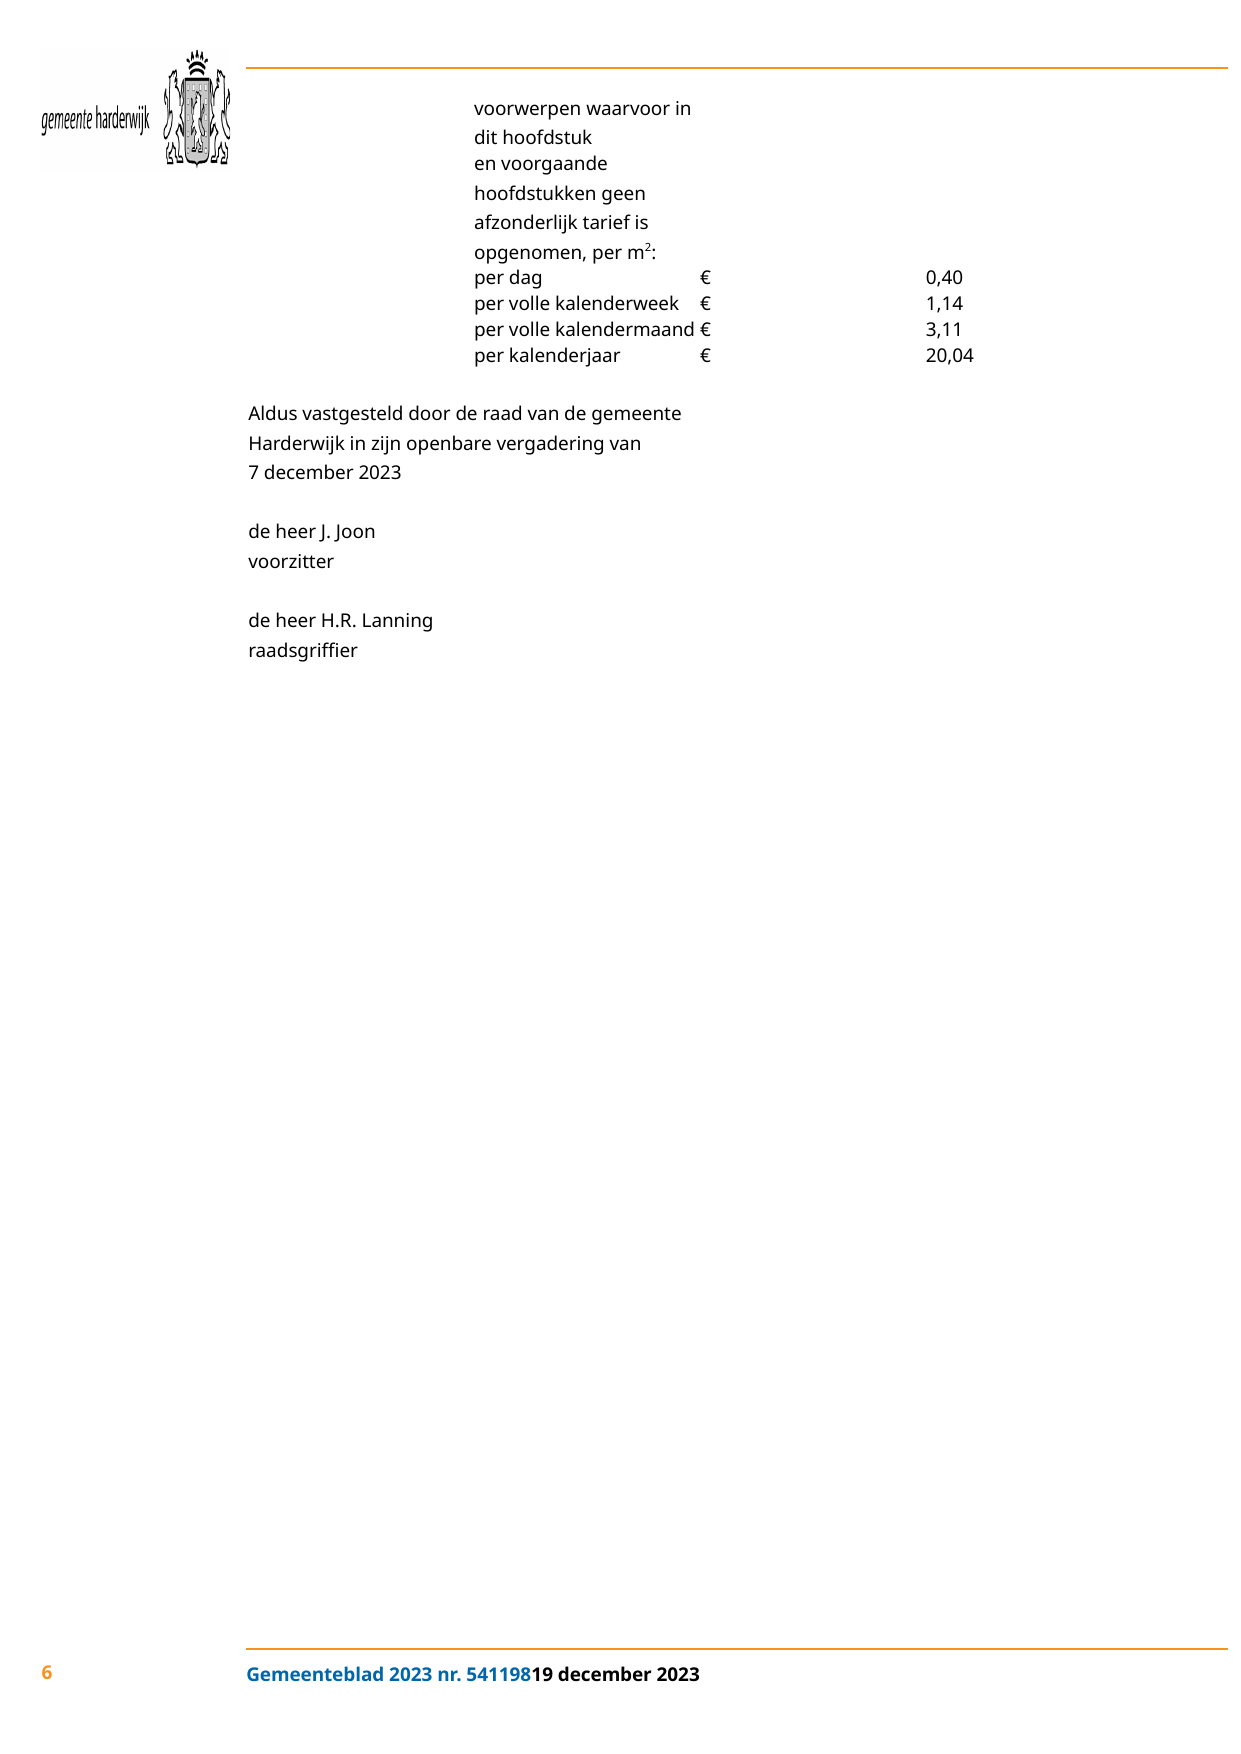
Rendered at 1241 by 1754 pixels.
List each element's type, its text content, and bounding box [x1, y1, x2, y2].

table_cell 20,04 [926, 342, 1152, 367]
table_cell [248, 290, 474, 316]
text raadsgriffier [248, 637, 1152, 663]
table_cell en voorgaande hoofdstukken geen afzonderlijk tarief is opgenomen, per m2: [474, 150, 700, 264]
table_cell [700, 150, 926, 264]
table_cell [248, 95, 474, 150]
text Aldus vastgesteld door de raad van de gemeente [248, 400, 1152, 426]
table_cell voorwerpen waarvoor in dit hoofdstuk [474, 95, 700, 150]
picture [41, 47, 231, 172]
text de heer J. Joon [248, 519, 1152, 544]
table_cell [248, 316, 474, 342]
table_cell 3,11 [926, 316, 1152, 342]
table_cell € [700, 290, 926, 316]
table_cell 0,40 [926, 265, 1152, 290]
table_cell per volle kalenderweek [474, 290, 700, 316]
table_cell per kalenderjaar [474, 342, 700, 367]
text voorzitter [248, 548, 1152, 574]
table_cell [700, 95, 926, 150]
table_cell [248, 150, 474, 264]
table_cell 1,14 [926, 290, 1152, 316]
table_cell per volle kalendermaand [474, 316, 700, 342]
table_cell € [700, 316, 926, 342]
text 7 december 2023 [248, 459, 1152, 485]
table_cell per dag [474, 265, 700, 290]
table_cell [926, 95, 1152, 150]
table_cell € [700, 265, 926, 290]
table_cell [926, 150, 1152, 264]
text Harderwijk in zijn openbare vergadering van [248, 430, 1152, 456]
text de heer H.R. Lanning [248, 607, 1152, 633]
table_cell [248, 265, 474, 290]
table_cell [248, 342, 474, 367]
table_cell € [700, 342, 926, 367]
